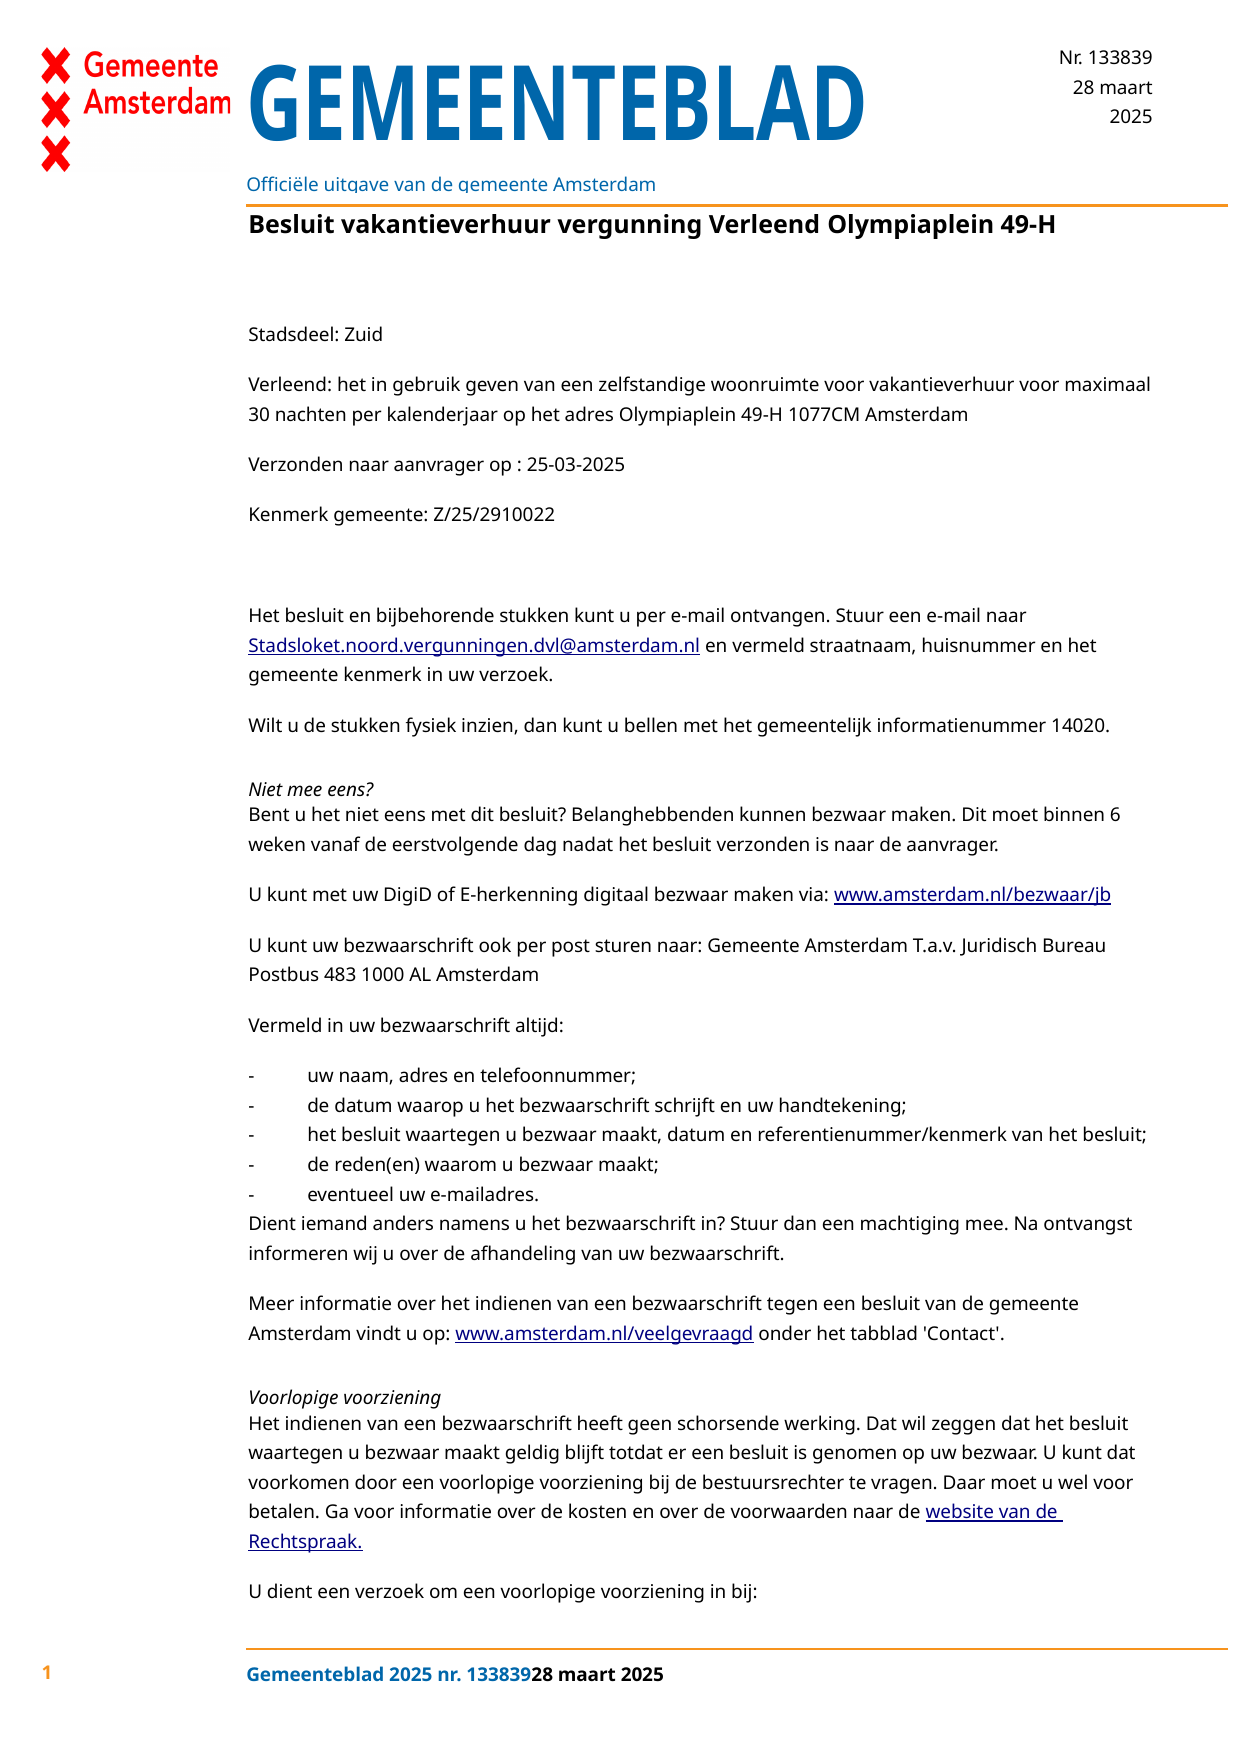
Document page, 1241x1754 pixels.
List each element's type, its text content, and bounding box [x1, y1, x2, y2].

text Verzonden naar aanvrager op : 25-03-2025 [248, 451, 1152, 477]
picture [41, 47, 231, 172]
text U dient een verzoek om een voorlopige voorziening in bij: [248, 1578, 1152, 1604]
list uw naam, adres en telefoonnummer; [248, 1062, 1152, 1088]
list de datum waarop u het bezwaarschrift schrijft en uw handtekening; [248, 1092, 1152, 1118]
text Verleend: het in gebruik geven van een zelfstandige woonruimte voor vakantieverhuur voor maximaal 30 nachten per kalenderjaar op het adres Olympiaplein 49-H 1077CM Amsterdam [248, 371, 1152, 426]
text Kenmerk gemeente: Z/25/2910022 [248, 502, 1152, 527]
text U kunt uw bezwaarschrift ook per post sturen naar: Gemeente Amsterdam T.a.v. Juridisch Bureau Postbus 483 1000 AL Amsterdam [248, 932, 1152, 987]
text Vermeld in uw bezwaarschrift altijd: [248, 1012, 1152, 1038]
list de reden(en) waarom u bezwaar maakt; [248, 1151, 1152, 1177]
text Het besluit en bijbehorende stukken kunt u per e-mail ontvangen. Stuur een e-mail naar Stadsloket.noord.vergunningen.dvl@amsterdam.nl en vermeld straatnaam, huisnummer en het gemeente kenmerk in uw verzoek. [248, 602, 1152, 687]
text Bent u het niet eens met dit besluit? Belanghebbenden kunnen bezwaar maken. Dit moet binnen 6 weken vanaf de eerstvolgende dag nadat het besluit verzonden is naar de aanvrager. [248, 802, 1152, 857]
list het besluit waartegen u bezwaar maakt, datum en referentienummer/kenmerk van het besluit; [248, 1122, 1152, 1147]
list eventueel uw e-mailadres. [248, 1181, 1152, 1207]
text U kunt met uw DigiD of E-herkenning digitaal bezwaar maken via: www.amsterdam.nl/bezwaar/jb [248, 882, 1152, 907]
text Dient iemand anders namens u het bezwaarschrift in? Stuur dan een machtiging mee. Na ontvangst informeren wij u over de afhandeling van uw bezwaarschrift. [248, 1210, 1152, 1266]
text Het indienen van een bezwaarschrift heeft geen schorsende werking. Dat wil zeggen dat het besluit waartegen u bezwaar maakt geldig blijft totdat er een besluit is genomen op uw bezwaar. U kunt dat voorkomen door een voorlopige voorziening bij de bestuursrechter te vragen. Daar moet u wel voor betalen. Ga voor informatie over de kosten en over de voorwaarden naar de website van de Rechtspraak. [248, 1410, 1152, 1554]
text Besluit vakantieverhuur vergunning Verleend Olympiaplein 49-H [248, 207, 1152, 241]
text Wilt u de stukken fysiek inzien, dan kunt u bellen met het gemeentelijk informatienummer 14020. [248, 712, 1152, 738]
text Voorlopige voorziening [248, 1384, 1152, 1410]
text Niet mee eens? [248, 776, 1152, 802]
text Meer informatie over het indienen van een bezwaarschrift tegen een besluit van de gemeente Amsterdam vindt u op: www.amsterdam.nl/veelgevraagd onder het tabblad 'Contact'. [248, 1290, 1152, 1346]
text Stadsdeel: Zuid [248, 321, 1152, 346]
